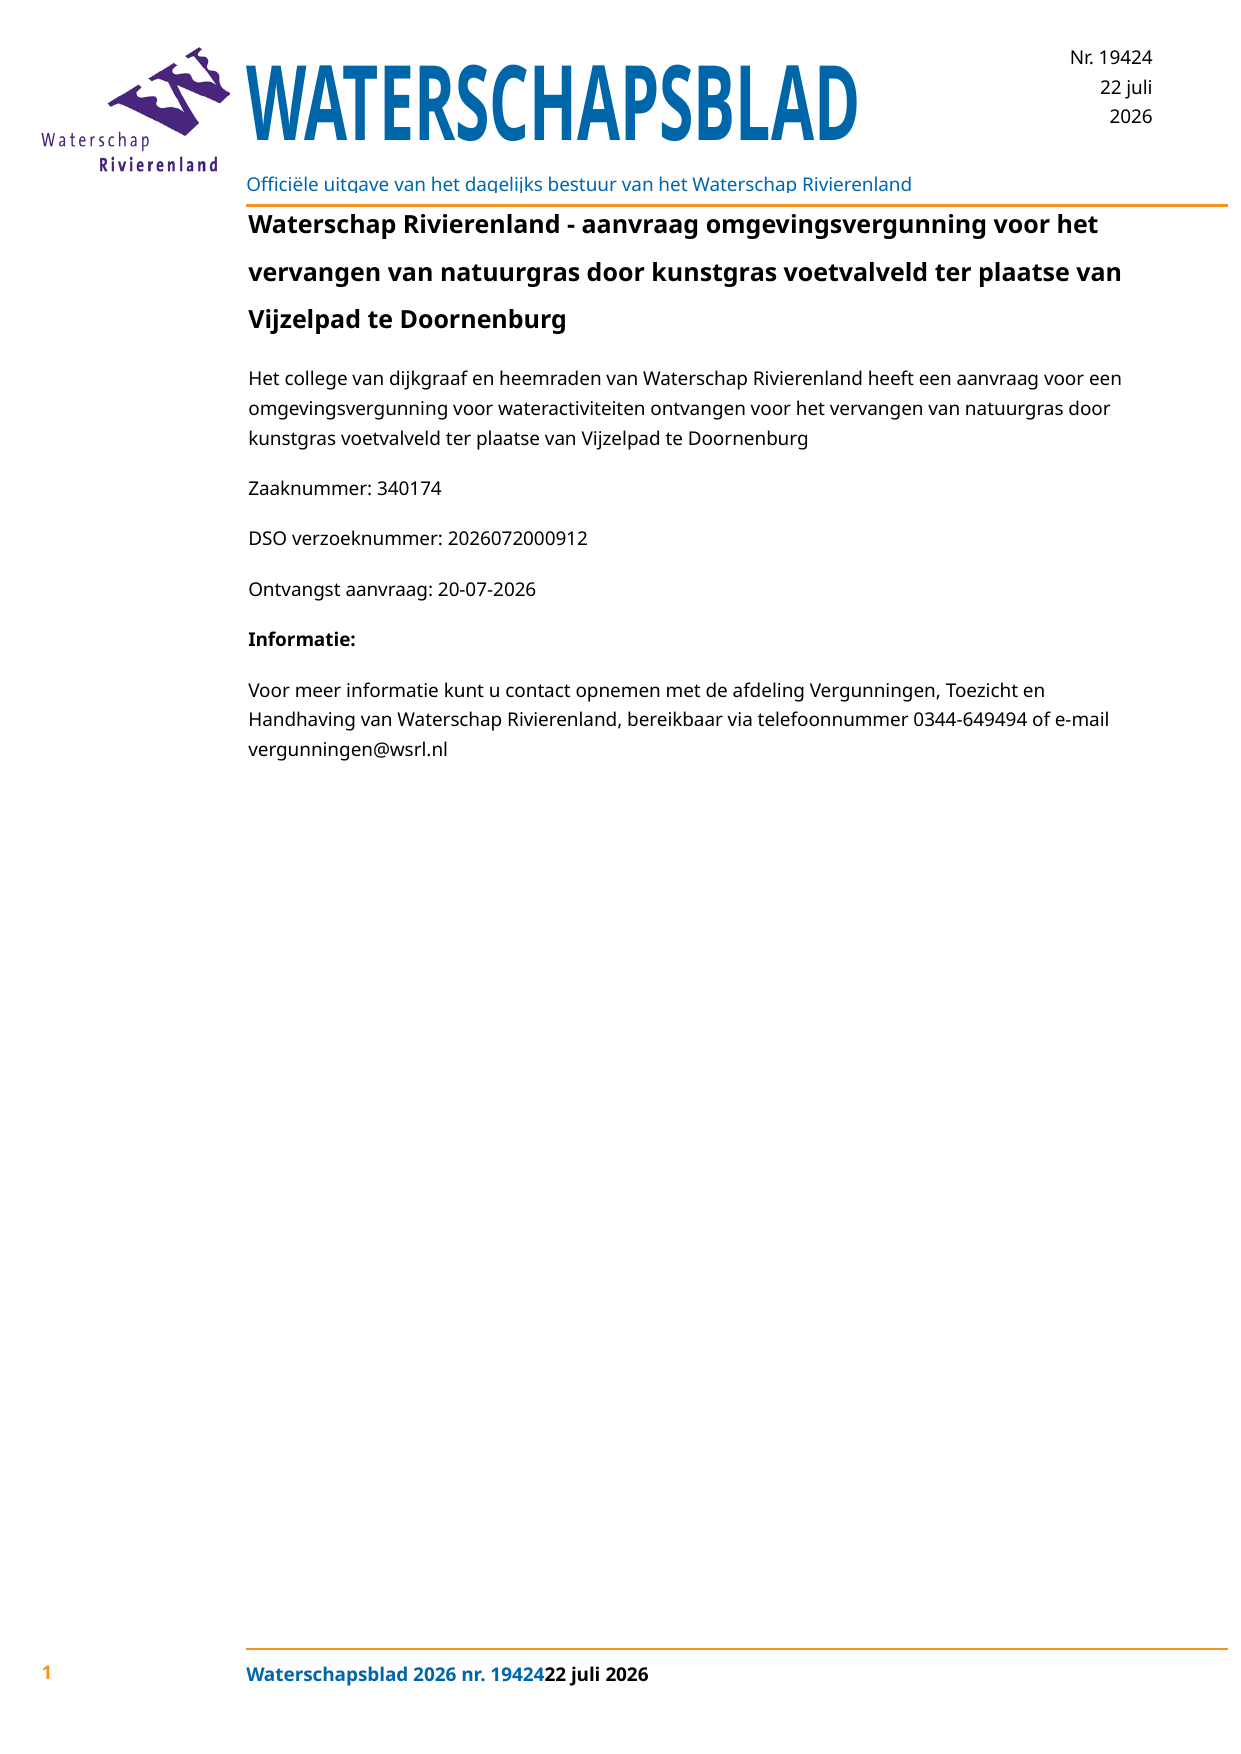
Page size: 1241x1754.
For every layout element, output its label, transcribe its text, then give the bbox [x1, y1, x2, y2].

text Zaaknummer: 340174 [248, 475, 1152, 501]
text Ontvangst aanvraag: 20-07-2026 [248, 576, 1152, 602]
text Informatie: [248, 626, 1152, 652]
text Voor meer informatie kunt u contact opnemen met de afdeling Vergunningen, Toezicht en Handhaving van Waterschap Rivierenland, bereikbaar via telefoonnummer 0344-649494 of e-mail vergunningen@wsrl.nl [248, 677, 1152, 762]
text DSO verzoeknummer: 2026072000912 [248, 526, 1152, 551]
picture [41, 47, 231, 172]
text Waterschap Rivierenland - aanvraag omgevingsvergunning voor het vervangen van natuurgras door kunstgras voetvalveld ter plaatse van Vijzelpad te Doornenburg [248, 207, 1152, 336]
text Het college van dijkgraaf en heemraden van Waterschap Rivierenland heeft een aanvraag voor een omgevingsvergunning voor wateractiviteiten ontvangen voor het vervangen van natuurgras door kunstgras voetvalveld ter plaatse van Vijzelpad te Doornenburg [248, 366, 1152, 450]
